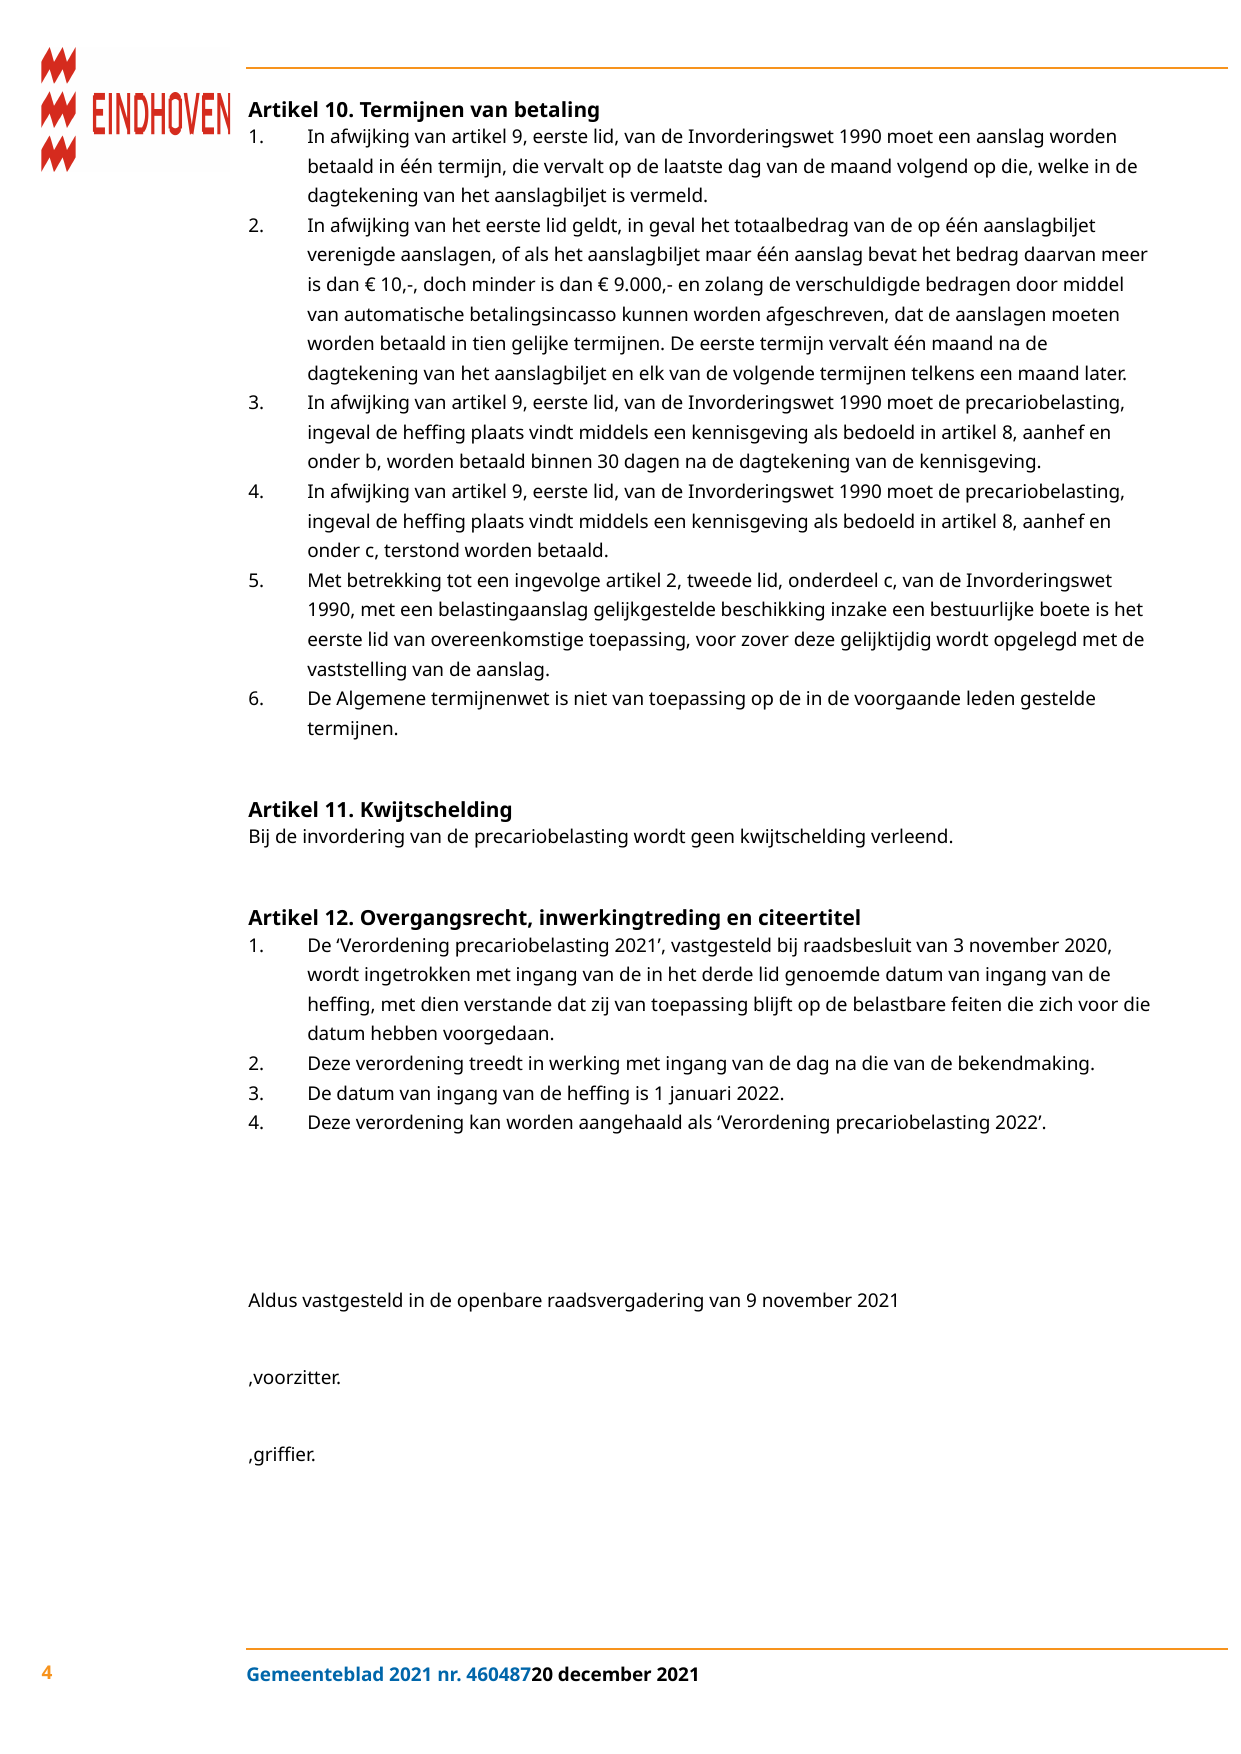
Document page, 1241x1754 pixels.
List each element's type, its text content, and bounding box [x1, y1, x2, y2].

list In afwijking van artikel 9, eerste lid, van de Invorderingswet 1990 moet een aanslag worden betaald in één termijn, die vervalt op de laatste dag van de maand volgend op die, welke in de dagtekening van het aanslagbiljet is vermeld. [248, 123, 1152, 208]
text Artikel 10. Termijnen van betaling [248, 95, 1152, 123]
list De datum van ingang van de heffing is 1 januari 2022. [248, 1080, 1152, 1105]
list Deze verordening treedt in werking met ingang van de dag na die van de bekendmaking. [248, 1050, 1152, 1076]
list In afwijking van het eerste lid geldt, in geval het totaalbedrag van de op één aanslagbiljet verenigde aanslagen, of als het aanslagbiljet maar één aanslag bevat het bedrag daarvan meer is dan € 10,-, doch minder is dan € 9.000,- en zolang de verschuldigde bedragen door middel van automatische betalingsincasso kunnen worden afgeschreven, dat de aanslagen moeten worden betaald in tien gelijke termijnen. De eerste termijn vervalt één maand na de dagtekening van het aanslagbiljet en elk van de volgende termijnen telkens een maand later. [248, 212, 1152, 386]
text ,griffier. [248, 1441, 1152, 1467]
list In afwijking van artikel 9, eerste lid, van de Invorderingswet 1990 moet de precariobelasting, ingeval de heffing plaats vindt middels een kennisgeving als bedoeld in artikel 8, aanhef en onder c, terstond worden betaald. [248, 478, 1152, 563]
text ,voorzitter. [248, 1364, 1152, 1390]
list In afwijking van artikel 9, eerste lid, van de Invorderingswet 1990 moet de precariobelasting, ingeval de heffing plaats vindt middels een kennisgeving als bedoeld in artikel 8, aanhef en onder b, worden betaald binnen 30 dagen na de dagtekening van de kennisgeving. [248, 389, 1152, 474]
text Artikel 12. Overgangsrecht, inwerkingtreding en citeertitel [248, 903, 1152, 932]
text Bij de invordering van de precariobelasting wordt geen kwijtschelding verleend. [248, 823, 1152, 849]
list De Algemene termijnenwet is niet van toepassing op de in de voorgaande leden gestelde termijnen. [248, 685, 1152, 741]
list De ‘Verordening precariobelasting 2021’, vastgesteld bij raadsbesluit van 3 november 2020, wordt ingetrokken met ingang van de in het derde lid genoemde datum van ingang van de heffing, met dien verstande dat zij van toepassing blijft op de belastbare feiten die zich voor die datum hebben voorgedaan. [248, 932, 1152, 1046]
text Aldus vastgesteld in de openbare raadsvergadering van 9 november 2021 [248, 1287, 1152, 1312]
text Artikel 11. Kwijtschelding [248, 795, 1152, 823]
list Met betrekking tot een ingevolge artikel 2, tweede lid, onderdeel c, van de Invorderingswet 1990, met een belastingaanslag gelijkgestelde beschikking inzake een bestuurlijke boete is het eerste lid van overeenkomstige toepassing, voor zover deze gelijktijdig wordt opgelegd met de vaststelling van de aanslag. [248, 567, 1152, 681]
list Deze verordening kan worden aangehaald als ‘Verordening precariobelasting 2022’. [248, 1109, 1152, 1135]
picture [41, 47, 231, 172]
